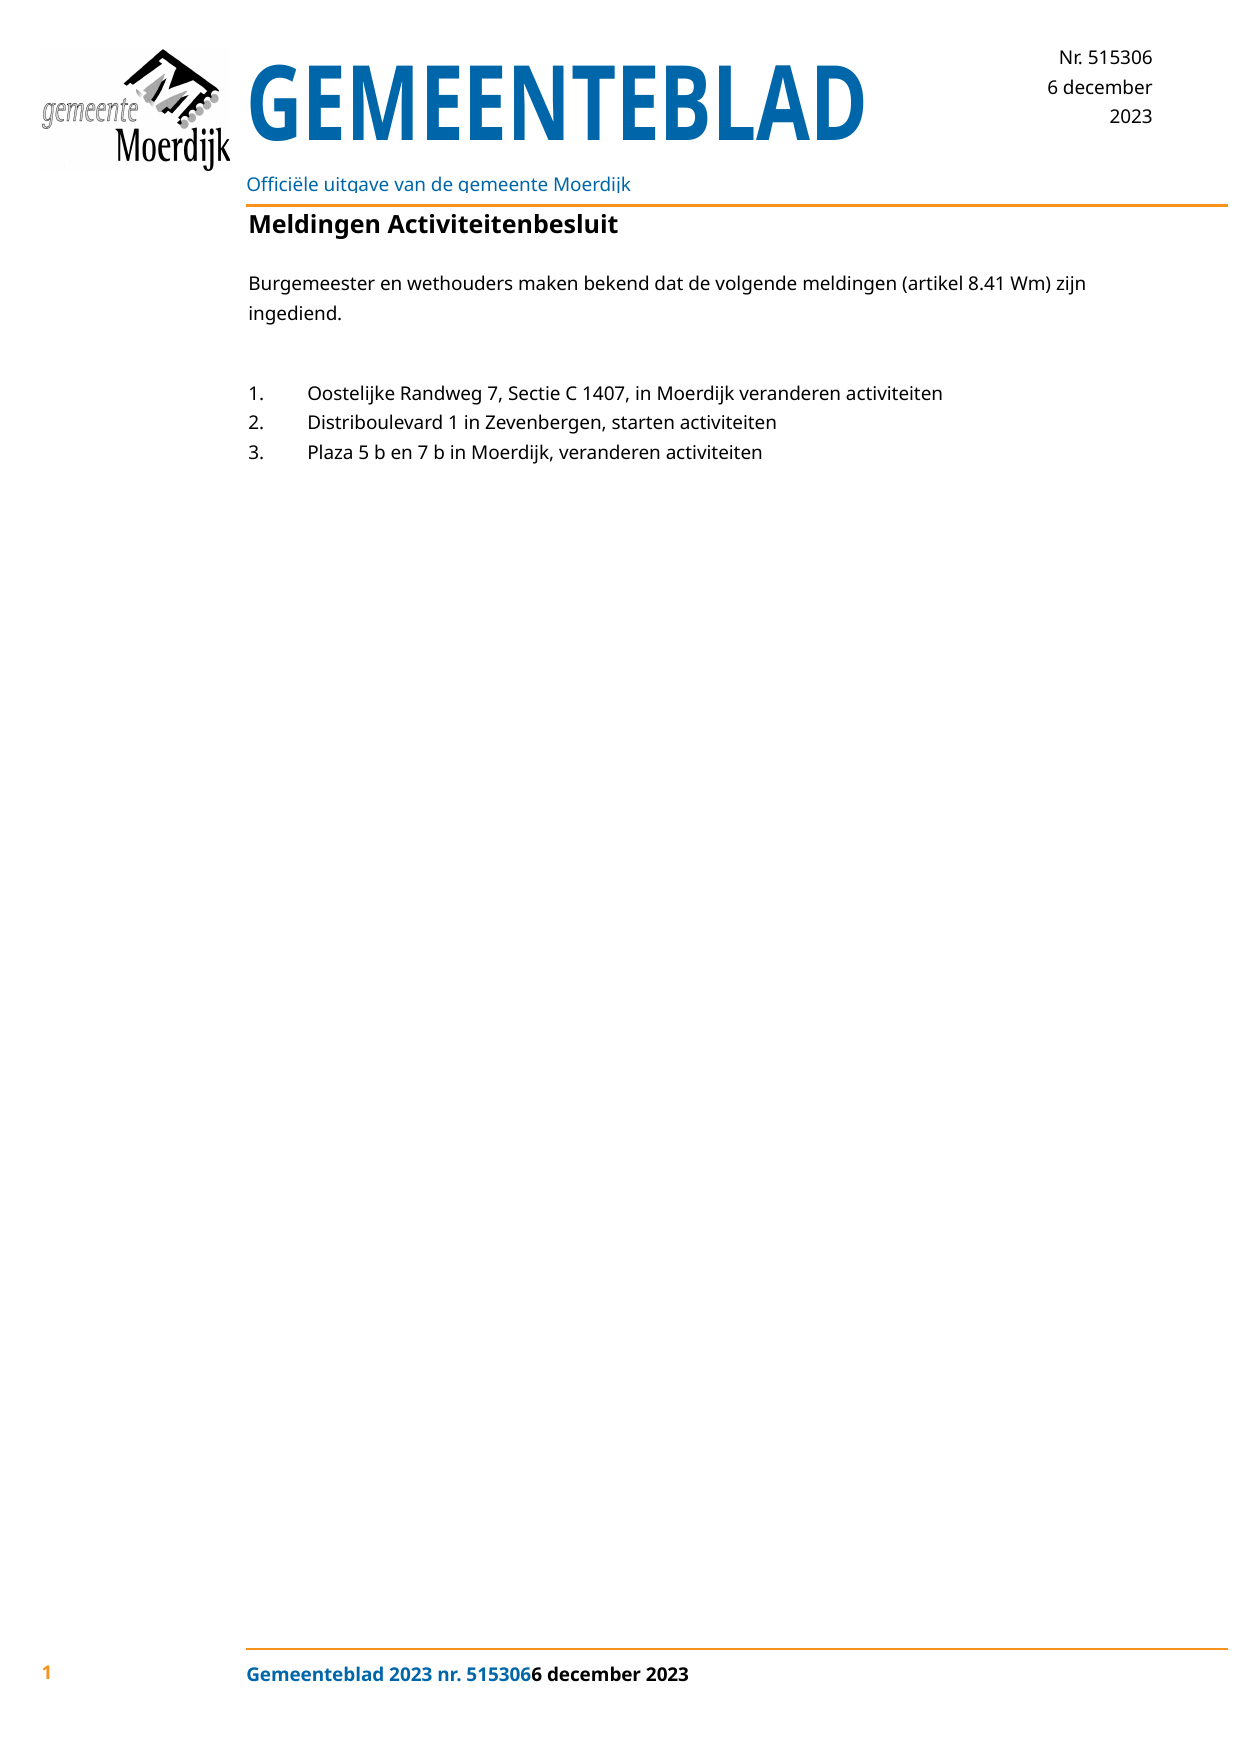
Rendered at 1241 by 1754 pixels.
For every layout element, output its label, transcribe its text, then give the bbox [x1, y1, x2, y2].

list Oostelijke Randweg 7, Sectie C 1407, in Moerdijk veranderen activiteiten [248, 380, 1152, 406]
text Meldingen Activiteitenbesluit [248, 207, 1152, 241]
text Burgemeester en wethouders maken bekend dat de volgende meldingen (artikel 8.41 Wm) zijn ingediend. [248, 270, 1152, 326]
list Plaza 5 b en 7 b in Moerdijk, veranderen activiteiten [248, 439, 1152, 465]
picture [41, 47, 231, 172]
list Distriboulevard 1 in Zevenbergen, starten activiteiten [248, 409, 1152, 435]
